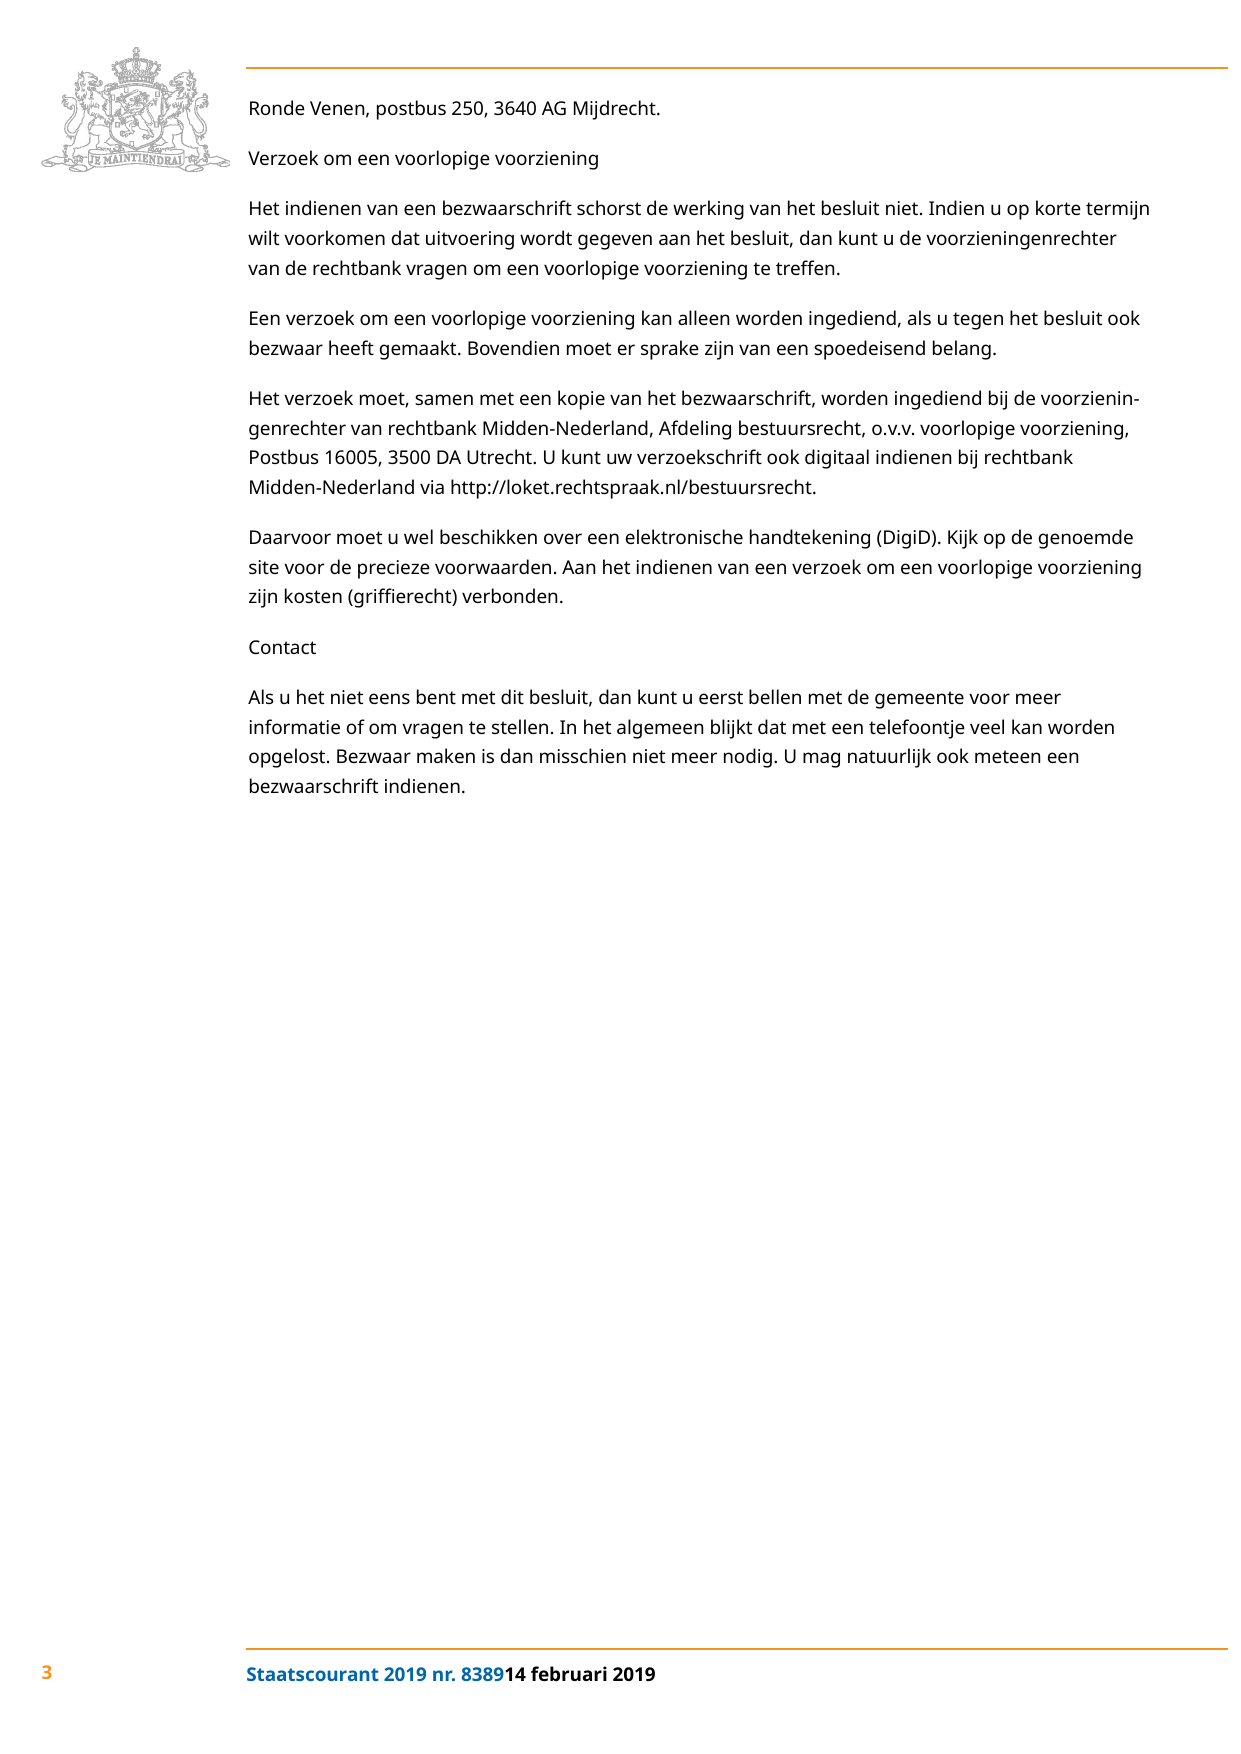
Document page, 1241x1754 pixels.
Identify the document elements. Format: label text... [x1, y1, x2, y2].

picture [41, 47, 231, 172]
text Daarvoor moet u wel beschikken over een elektronische handtekening (DigiD). Kijk op de genoemde site voor de precieze voorwaarden. Aan het indienen van een verzoek om een voorlopige voorziening zijn kosten (griffierecht) verbonden. [248, 524, 1152, 609]
text Een verzoek om een voorlopige voorziening kan alleen worden ingediend, als u tegen het besluit ook bezwaar heeft gemaakt. Bovendien moet er sprake zijn van een spoedeisend belang. [248, 305, 1152, 361]
text Verzoek om een voorlopige voorziening [248, 145, 1152, 171]
text Ronde Venen, postbus 250, 3640 AG Mijdrecht. [248, 95, 1152, 121]
text Als u het niet eens bent met dit besluit, dan kunt u eerst bellen met de gemeente voor meer informatie of om vragen te stellen. In het algemeen blijkt dat met een telefoontje veel kan worden opgelost. Bezwaar maken is dan misschien niet meer nodig. U mag natuurlijk ook meteen een bezwaarschrift indienen. [248, 684, 1152, 799]
text Het indienen van een bezwaarschrift schorst de werking van het besluit niet. Indien u op korte termijn wilt voorkomen dat uitvoering wordt gegeven aan het besluit, dan kunt u de voorzieningenrechter van de rechtbank vragen om een voorlopige voorziening te treffen. [248, 196, 1152, 281]
text Contact [248, 634, 1152, 660]
text Het verzoek moet, samen met een kopie van het bezwaarschrift, worden ingediend bij de voorzienin-genrechter van rechtbank Midden-Nederland, Afdeling bestuursrecht, o.v.v. voorlopige voorziening, Postbus 16005, 3500 DA Utrecht. U kunt uw verzoekschrift ook digitaal indienen bij rechtbank Midden-Nederland via http://loket.rechtspraak.nl/bestuursrecht. [248, 385, 1152, 500]
